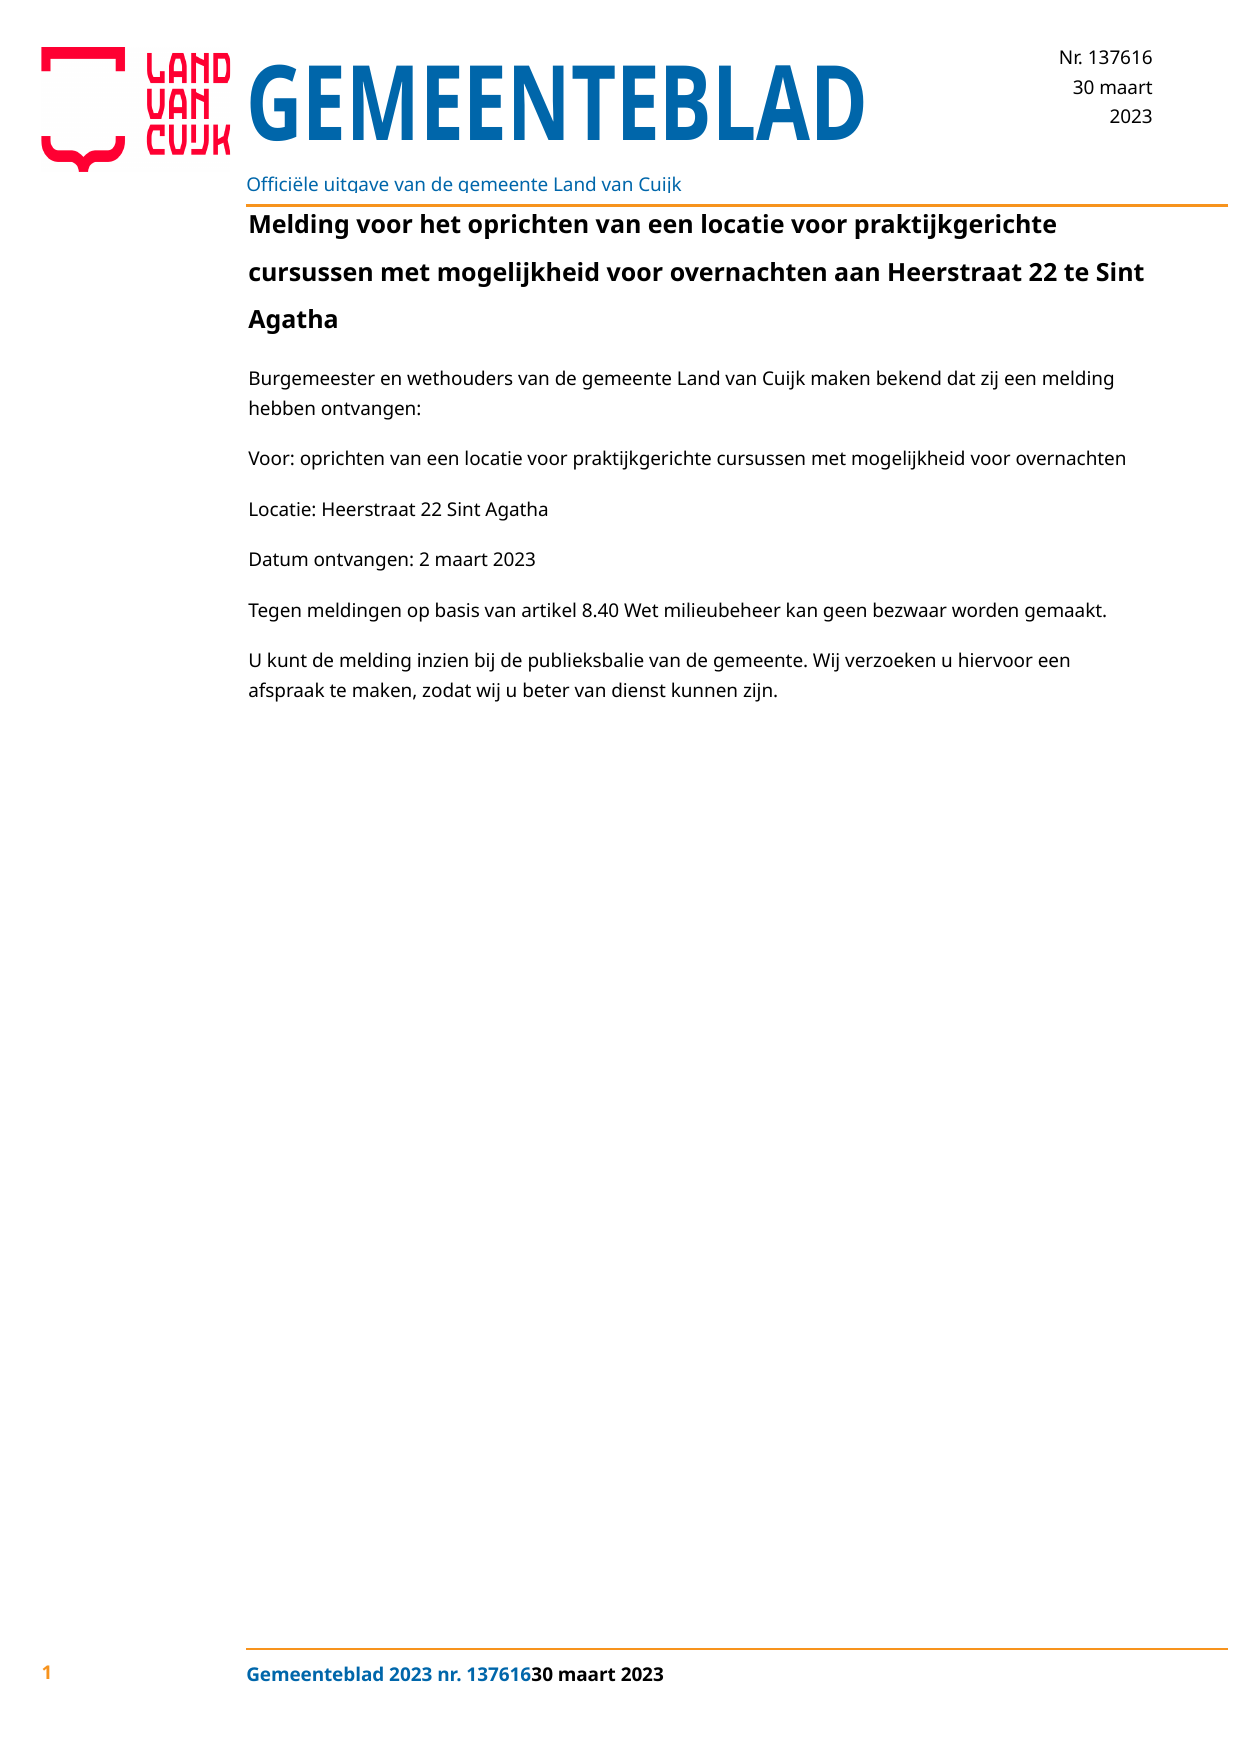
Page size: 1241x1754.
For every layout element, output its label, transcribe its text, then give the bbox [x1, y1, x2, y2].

text Voor: oprichten van een locatie voor praktijkgerichte cursussen met mogelijkheid voor overnachten [248, 446, 1152, 471]
text Tegen meldingen op basis van artikel 8.40 Wet milieubeheer kan geen bezwaar worden gemaakt. [248, 597, 1152, 622]
text Datum ontvangen: 2 maart 2023 [248, 546, 1152, 572]
text Burgemeester en wethouders van de gemeente Land van Cuijk maken bekend dat zij een melding hebben ontvangen: [248, 366, 1152, 421]
text U kunt de melding inzien bij de publieksbalie van de gemeente. Wij verzoeken u hiervoor een afspraak te maken, zodat wij u beter van dienst kunnen zijn. [248, 647, 1152, 702]
text Melding voor het oprichten van een locatie voor praktijkgerichte cursussen met mogelijkheid voor overnachten aan Heerstraat 22 te Sint Agatha [248, 207, 1152, 336]
text Locatie: Heerstraat 22 Sint Agatha [248, 496, 1152, 522]
picture [41, 47, 231, 172]
